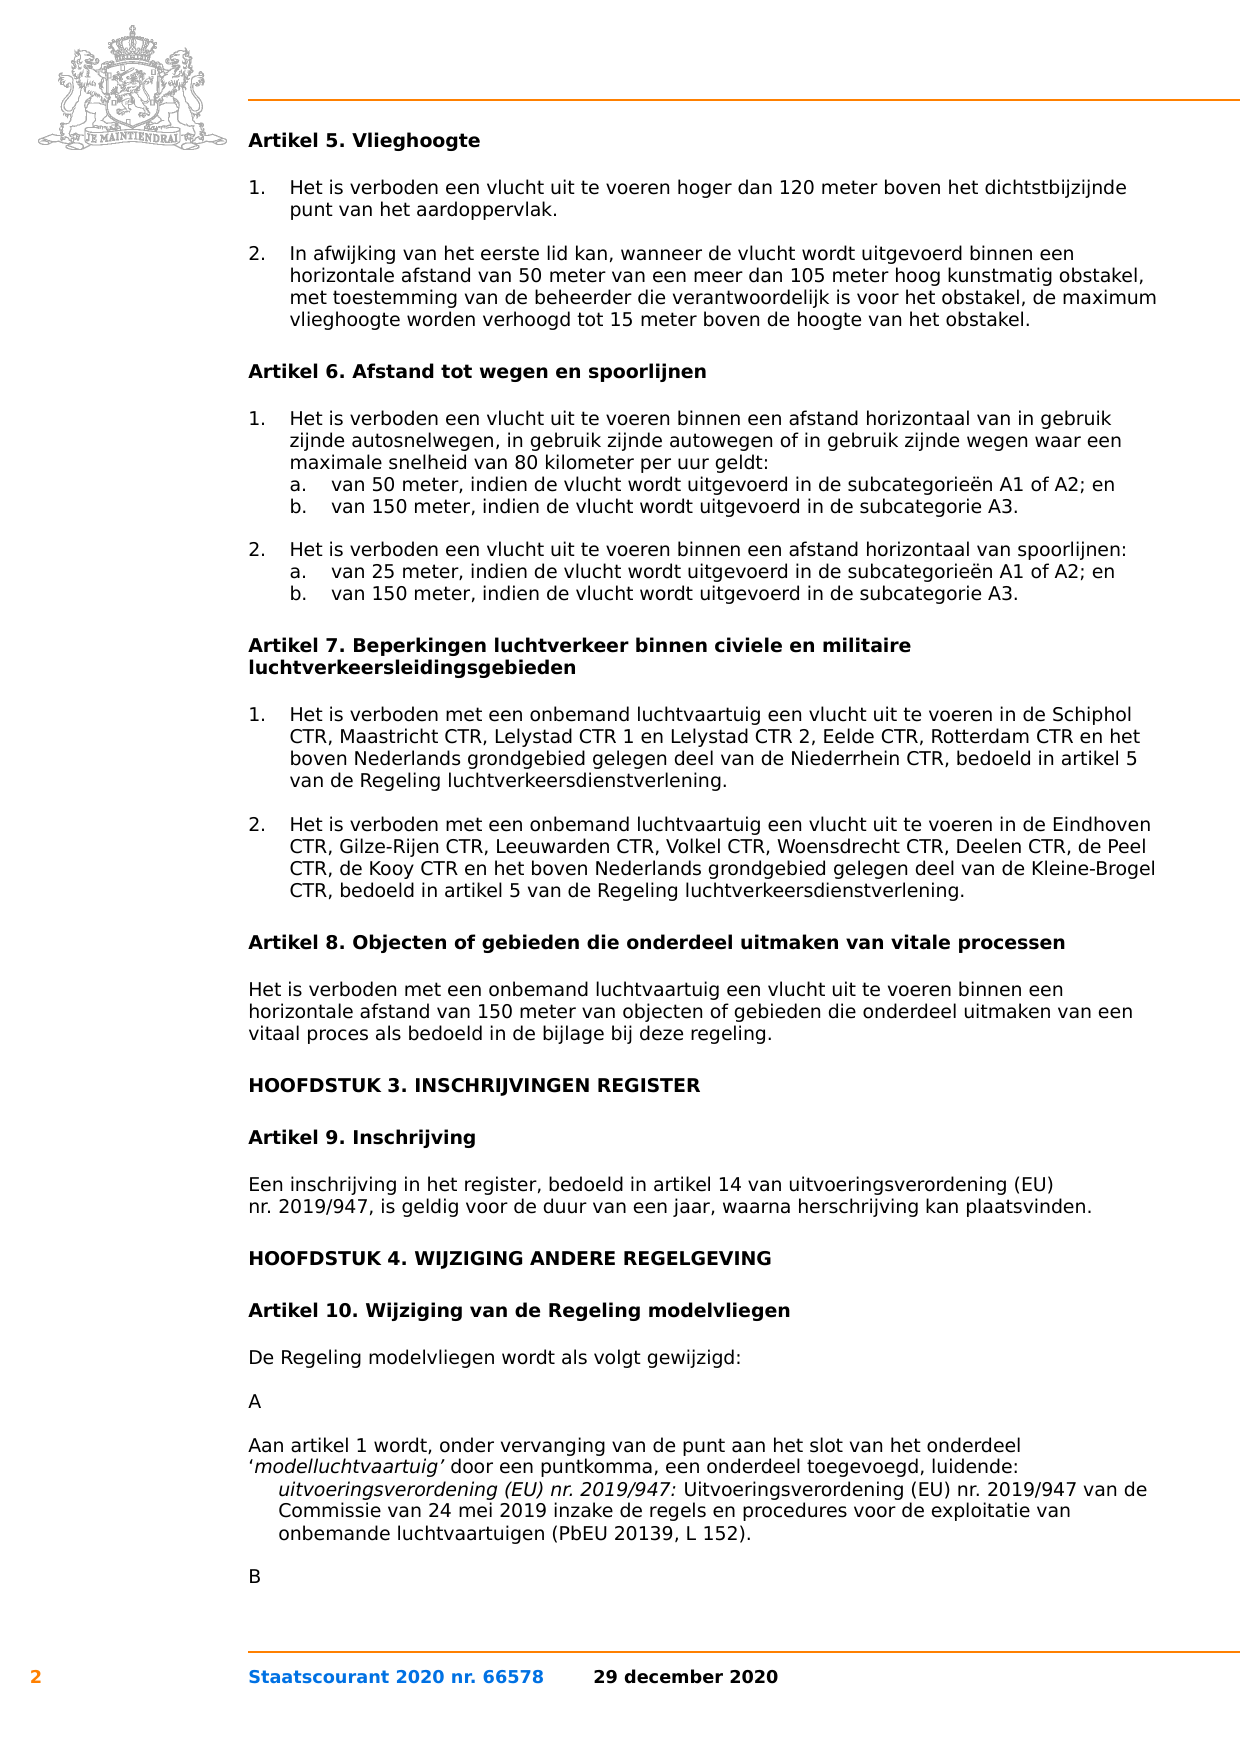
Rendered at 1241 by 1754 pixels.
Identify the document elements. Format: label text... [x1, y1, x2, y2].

subtitle HOOFDSTUK 3. INSCHRIJVINGEN REGISTER [248, 1075, 1163, 1097]
text uitvoeringsverordening (EU) nr. 2019/947: Uitvoeringsverordening (EU) nr. 2019/947 van de Commissie van 24 mei 2019 inzake de regels en procedures voor de exploitatie van onbemande luchtvaartuigen (PbEU 20139, L 152). [278, 1478, 1163, 1544]
subtitle Artikel 9. Inschrijving [248, 1127, 1163, 1149]
text a. van 25 meter, indien de vlucht wordt uitgevoerd in de subcategorieën A1 of A2; en [289, 561, 1163, 583]
text De Regeling modelvliegen wordt als volgt gewijzigd: [248, 1347, 1163, 1369]
subtitle Artikel 7. Beperkingen luchtverkeer binnen civiele en militaire luchtverkeersleidingsgebieden [248, 635, 1163, 679]
text 1. Het is verboden een vlucht uit te voeren hoger dan 120 meter boven het dichtstbijzijnde punt van het aardoppervlak. [248, 177, 1163, 221]
text Aan artikel 1 wordt, onder vervanging van de punt aan het slot van het onderdeel ‘modelluchtvaartuig’ door een puntkomma, een onderdeel toegevoegd, luidende: [248, 1434, 1163, 1478]
subtitle Artikel 6. Afstand tot wegen en spoorlijnen [248, 361, 1163, 383]
subtitle Artikel 8. Objecten of gebieden die onderdeel uitmaken van vitale processen [248, 932, 1163, 954]
text a. van 50 meter, indien de vlucht wordt uitgevoerd in de subcategorieën A1 of A2; en [289, 473, 1163, 496]
text 1. Het is verboden een vlucht uit te voeren binnen een afstand horizontaal van in gebruik zijnde autosnelwegen, in gebruik zijnde autowegen of in gebruik zijnde wegen waar een maximale snelheid van 80 kilometer per uur geldt: [248, 408, 1163, 473]
text b. van 150 meter, indien de vlucht wordt uitgevoerd in de subcategorie A3. [289, 496, 1163, 517]
text Het is verboden met een onbemand luchtvaartuig een vlucht uit te voeren binnen een horizontale afstand van 150 meter van objecten of gebieden die onderdeel uitmaken van een vitaal proces als bedoeld in de bijlage bij deze regeling. [248, 979, 1163, 1045]
subtitle Artikel 10. Wijziging van de Regeling modelvliegen [248, 1300, 1163, 1322]
text b. van 150 meter, indien de vlucht wordt uitgevoerd in de subcategorie A3. [289, 583, 1163, 605]
text Een inschrijving in het register, bedoeld in artikel 14 van uitvoeringsverordening (EU) nr. 2019/947, is geldig voor de duur van een jaar, waarna herschrijving kan plaatsvinden. [248, 1174, 1163, 1218]
text 2. In afwijking van het eerste lid kan, wanneer de vlucht wordt uitgevoerd binnen een horizontale afstand van 50 meter van een meer dan 105 meter hoog kunstmatig obstakel, met toestemming van de beheerder die verantwoordelijk is voor het obstakel, de maximum vlieghoogte worden verhoogd tot 15 meter boven de hoogte van het obstakel. [248, 243, 1163, 331]
text A [248, 1391, 1163, 1413]
text B [248, 1566, 1163, 1588]
picture [38, 25, 227, 150]
subtitle HOOFDSTUK 4. WIJZIGING ANDERE REGELGEVING [248, 1248, 1163, 1270]
subtitle Artikel 5. Vlieghoogte [248, 130, 1163, 152]
text 2. Het is verboden een vlucht uit te voeren binnen een afstand horizontaal van spoorlijnen: [248, 539, 1163, 561]
text 1. Het is verboden met een onbemand luchtvaartuig een vlucht uit te voeren in de Schiphol CTR, Maastricht CTR, Lelystad CTR 1 en Lelystad CTR 2, Eelde CTR, Rotterdam CTR en het boven Nederlands grondgebied gelegen deel van de Niederrhein CTR, bedoeld in artikel 5 van de Regeling luchtverkeersdienstverlening. [248, 704, 1163, 792]
text 2. Het is verboden met een onbemand luchtvaartuig een vlucht uit te voeren in de Eindhoven CTR, Gilze-Rijen CTR, Leeuwarden CTR, Volkel CTR, Woensdrecht CTR, Deelen CTR, de Peel CTR, de Kooy CTR en het boven Nederlands grondgebied gelegen deel van de Kleine-Brogel CTR, bedoeld in artikel 5 van de Regeling luchtverkeersdienstverlening. [248, 814, 1163, 902]
